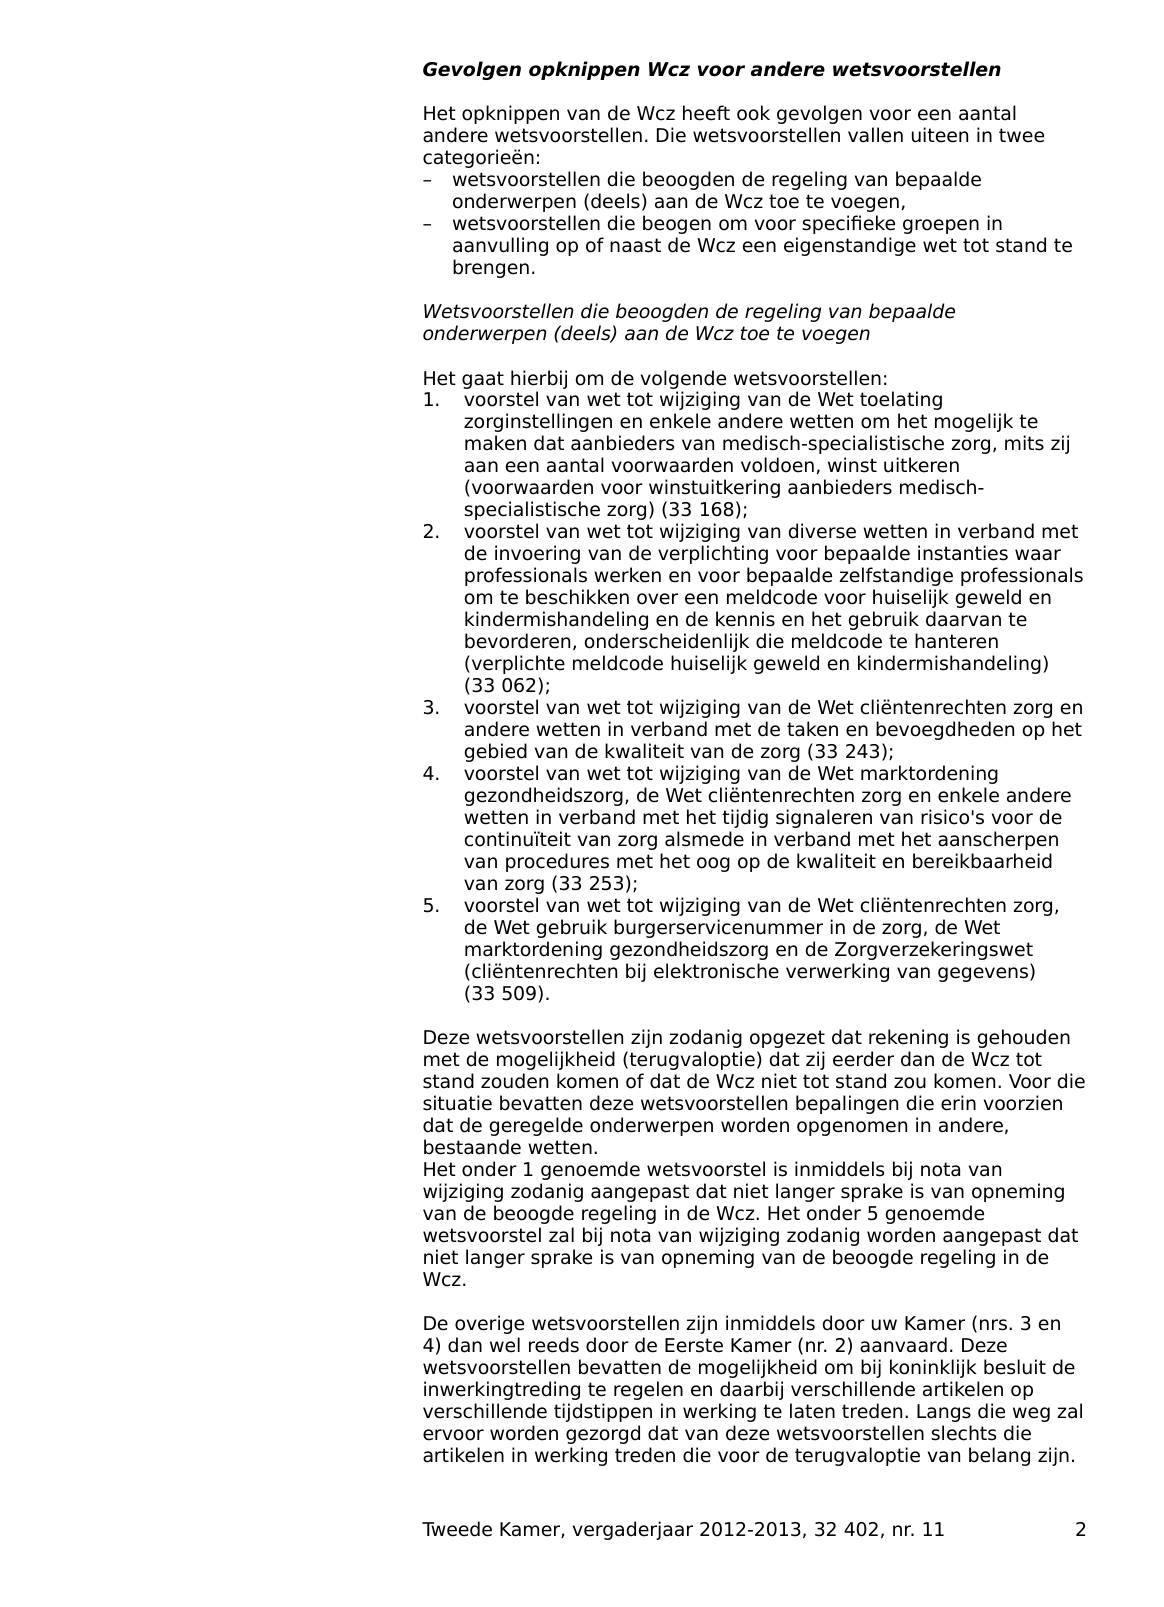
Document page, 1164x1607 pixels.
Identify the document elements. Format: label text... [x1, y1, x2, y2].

subtitle Wetsvoorstellen die beoogden de regeling van bepaalde onderwerpen (deels) aan de Wcz toe te voegen [422, 301, 1087, 345]
subtitle Gevolgen opknippen Wcz voor andere wetsvoorstellen [422, 59, 1087, 81]
text 4. voorstel van wet tot wijziging van de Wet marktordening gezondheidszorg, de Wet cliëntenrechten zorg en enkele andere wetten in verband met het tijdig signaleren van risico's voor de continuïteit van zorg alsmede in verband met het aanscherpen van procedures met het oog op de kwaliteit en bereikbaarheid van zorg (33 253); [422, 763, 1087, 895]
text 1. voorstel van wet tot wijziging van de Wet toelating zorginstellingen en enkele andere wetten om het mogelijk te maken dat aanbieders van medisch-specialistische zorg, mits zij aan een aantal voorwaarden voldoen, winst uitkeren (voorwaarden voor winstuitkering aanbieders medisch-specialistische zorg) (33 168); [422, 389, 1087, 521]
text Het gaat hierbij om de volgende wetsvoorstellen: [422, 367, 1087, 389]
text 2. voorstel van wet tot wijziging van diverse wetten in verband met de invoering van de verplichting voor bepaalde instanties waar professionals werken en voor bepaalde zelfstandige professionals om te beschikken over een meldcode voor huiselijk geweld en kindermishandeling en de kennis en het gebruik daarvan te bevorderen, onderscheidenlijk die meldcode te hanteren (verplichte meldcode huiselijk geweld en kindermishandeling) (33 062); [422, 521, 1087, 697]
text 3. voorstel van wet tot wijziging van de Wet cliëntenrechten zorg en andere wetten in verband met de taken en bevoegdheden op het gebied van de kwaliteit van de zorg (33 243); [422, 697, 1087, 763]
text 5. voorstel van wet tot wijziging van de Wet cliëntenrechten zorg, de Wet gebruik burgerservicenummer in de zorg, de Wet marktordening gezondheidszorg en de Zorgverzekeringswet (cliëntenrechten bij elektronische verwerking van gegevens) (33 509). [422, 895, 1087, 1005]
text – wetsvoorstellen die beoogden de regeling van bepaalde onderwerpen (deels) aan de Wcz toe te voegen, [422, 169, 1087, 213]
text Het onder 1 genoemde wetsvoorstel is inmiddels bij nota van wijziging zodanig aangepast dat niet langer sprake is van opneming van de beoogde regeling in de Wcz. Het onder 5 genoemde wetsvoorstel zal bij nota van wijziging zodanig worden aangepast dat niet langer sprake is van opneming van de beoogde regeling in de Wcz. [422, 1159, 1087, 1291]
text De overige wetsvoorstellen zijn inmiddels door uw Kamer (nrs. 3 en 4) dan wel reeds door de Eerste Kamer (nr. 2) aanvaard. Deze wetsvoorstellen bevatten de mogelijkheid om bij koninklijk besluit de inwerkingtreding te regelen en daarbij verschillende artikelen op verschillende tijdstippen in werking te laten treden. Langs die weg zal ervoor worden gezorgd dat van deze wetsvoorstellen slechts die artikelen in werking treden die voor de terugvaloptie van belang zijn. [422, 1313, 1087, 1467]
text Deze wetsvoorstellen zijn zodanig opgezet dat rekening is gehouden met de mogelijkheid (terugvaloptie) dat zij eerder dan de Wcz tot stand zouden komen of dat de Wcz niet tot stand zou komen. Voor die situatie bevatten deze wetsvoorstellen bepalingen die erin voorzien dat de geregelde onderwerpen worden opgenomen in andere, bestaande wetten. [422, 1027, 1087, 1159]
text Het opknippen van de Wcz heeft ook gevolgen voor een aantal andere wetsvoorstellen. Die wetsvoorstellen vallen uiteen in twee categorieën: [422, 103, 1087, 169]
text – wetsvoorstellen die beogen om voor specifieke groepen in aanvulling op of naast de Wcz een eigenstandige wet tot stand te brengen. [422, 213, 1087, 279]
